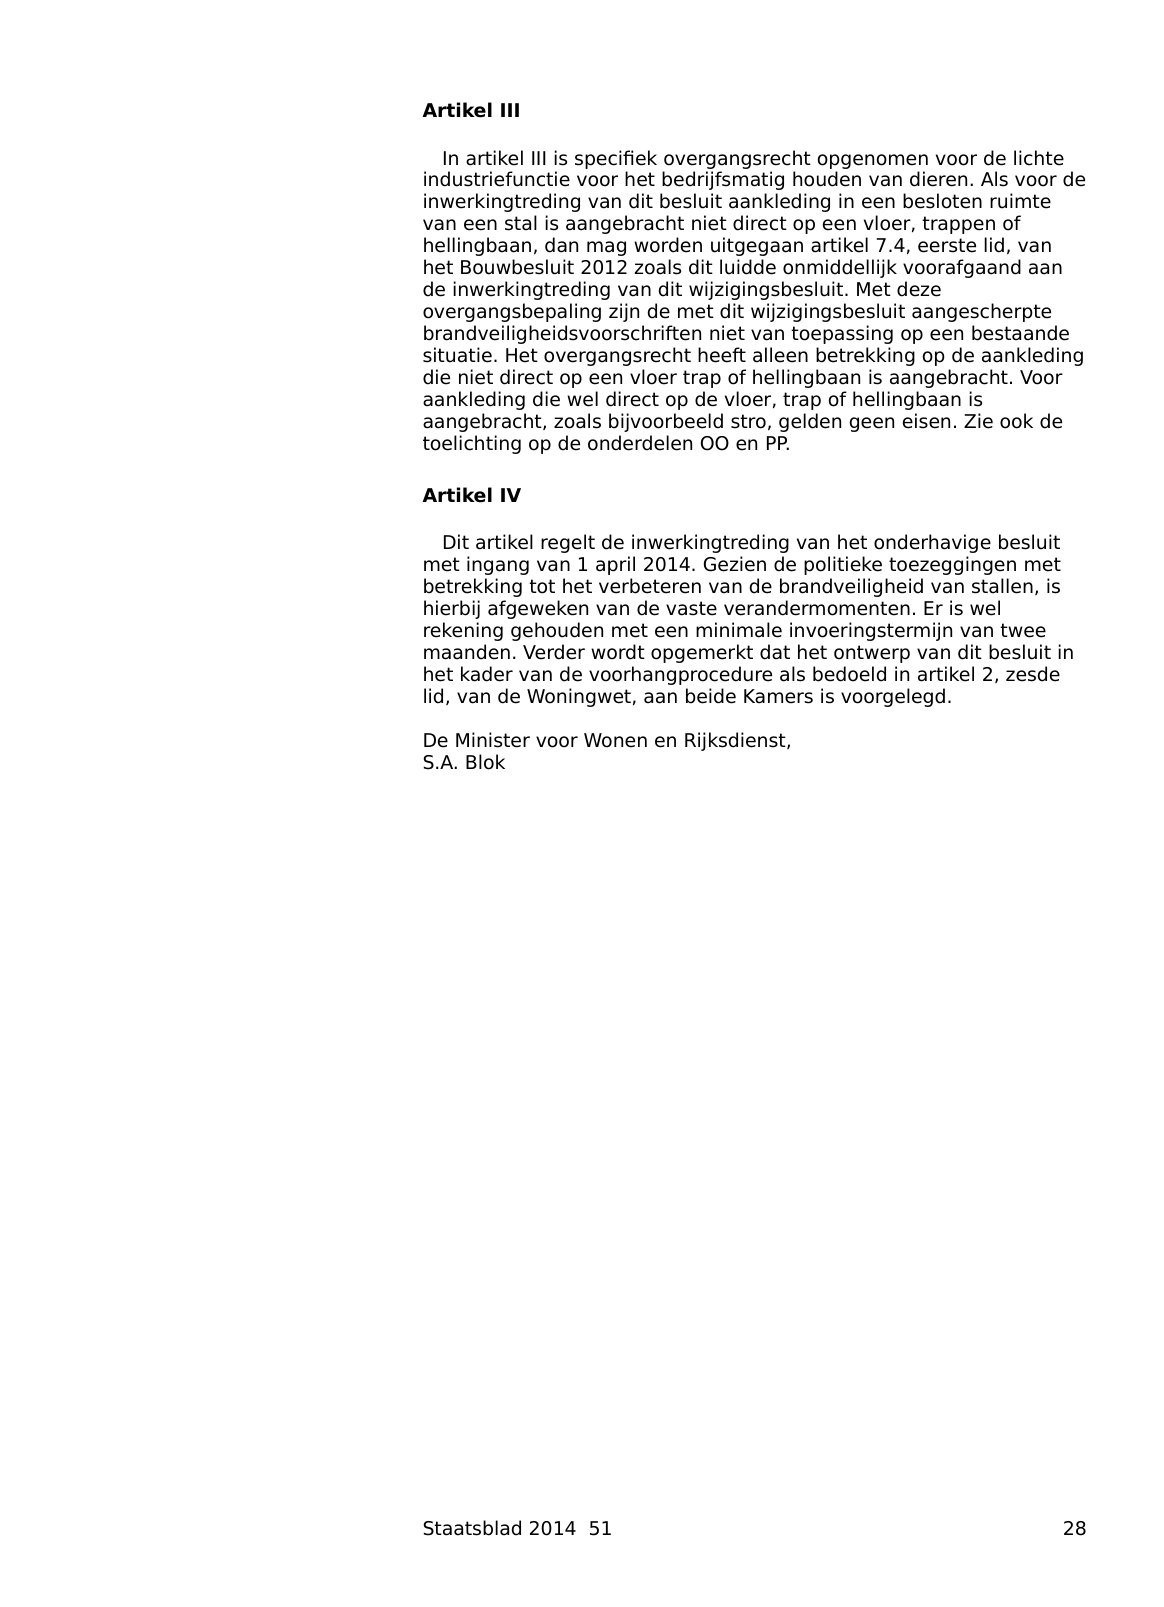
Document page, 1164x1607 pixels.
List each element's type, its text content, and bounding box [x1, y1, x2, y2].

subtitle Artikel III [422, 100, 1087, 122]
text Dit artikel regelt de inwerkingtreding van het onderhavige besluit met ingang van 1 april 2014. Gezien de politieke toezeggingen met betrekking tot het verbeteren van de brandveiligheid van stallen, is hierbij afgeweken van de vaste verandermomenten. Er is wel rekening gehouden met een minimale invoeringstermijn van twee maanden. Verder wordt opgemerkt dat het ontwerp van dit besluit in het kader van de voorhangprocedure als bedoeld in artikel 2, zesde lid, van de Woningwet, aan beide Kamers is voorgelegd. [422, 532, 1087, 708]
text In artikel III is specifiek overgangsrecht opgenomen voor de lichte industriefunctie voor het bedrijfsmatig houden van dieren. Als voor de inwerkingtreding van dit besluit aankleding in een besloten ruimte van een stal is aangebracht niet direct op een vloer, trappen of hellingbaan, dan mag worden uitgegaan artikel 7.4, eerste lid, van het Bouwbesluit 2012 zoals dit luidde onmiddellijk voorafgaand aan de inwerkingtreding van dit wijzigingsbesluit. Met deze overgangsbepaling zijn de met dit wijzigingsbesluit aangescherpte brandveiligheidsvoorschriften niet van toepassing op een bestaande situatie. Het overgangsrecht heeft alleen betrekking op de aankleding die niet direct op een vloer trap of hellingbaan is aangebracht. Voor aankleding die wel direct op de vloer, trap of hellingbaan is aangebracht, zoals bijvoorbeeld stro, gelden geen eisen. Zie ook de toelichting op de onderdelen OO en PP. [422, 147, 1087, 455]
text De Minister voor Wonen en Rijksdienst, S.A. Blok [422, 730, 1087, 774]
subtitle Artikel IV [422, 485, 1087, 507]
